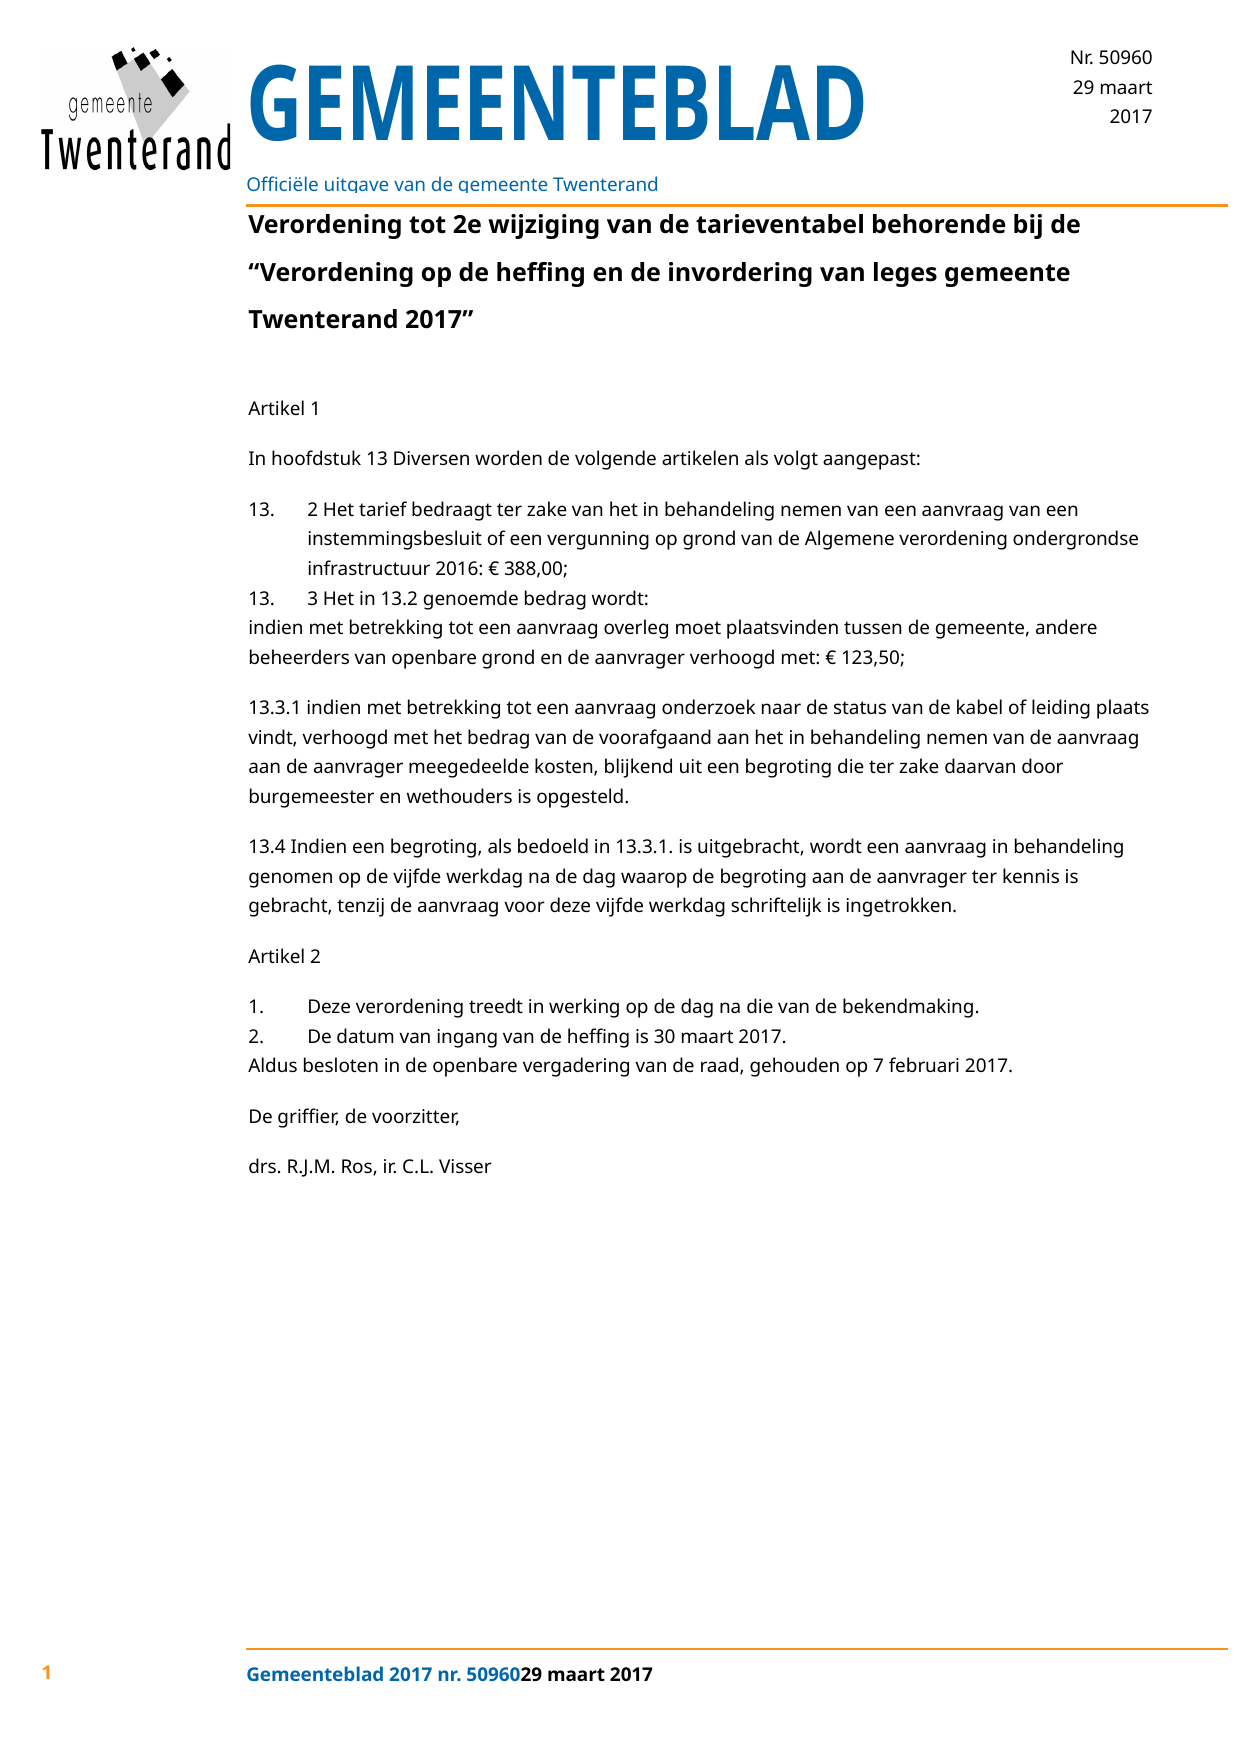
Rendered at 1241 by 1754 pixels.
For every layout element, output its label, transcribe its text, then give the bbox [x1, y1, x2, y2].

text 13.4 Indien een begroting, als bedoeld in 13.3.1. is uitgebracht, wordt een aanvraag in behandeling genomen op de vijfde werkdag na de dag waarop de begroting aan de aanvrager ter kennis is gebracht, tenzij de aanvraag voor deze vijfde werkdag schriftelijk is ingetrokken. [248, 833, 1152, 918]
list Deze verordening treedt in werking op de dag na die van de bekendmaking. [248, 993, 1152, 1019]
text Artikel 2 [248, 943, 1152, 969]
text In hoofdstuk 13 Diversen worden de volgende artikelen als volgt aangepast: [248, 446, 1152, 471]
text Verordening tot 2e wijziging van de tarieventabel behorende bij de “Verordening op de heffing en de invordering van leges gemeente Twenterand 2017” [248, 207, 1152, 336]
text Aldus besloten in de openbare vergadering van de raad, gehouden op 7 februari 2017. [248, 1053, 1152, 1078]
picture [41, 47, 231, 172]
list De datum van ingang van de heffing is 30 maart 2017. [248, 1023, 1152, 1049]
list 3 Het in 13.2 genoemde bedrag wordt: [248, 585, 1152, 610]
text indien met betrekking tot een aanvraag overleg moet plaatsvinden tussen de gemeente, andere beheerders van openbare grond en de aanvrager verhoogd met: € 123,50; [248, 614, 1152, 669]
text De griffier, de voorzitter, [248, 1103, 1152, 1129]
text drs. R.J.M. Ros, ir. C.L. Visser [248, 1153, 1152, 1179]
text Artikel 1 [248, 395, 1152, 421]
list 2 Het tarief bedraagt ter zake van het in behandeling nemen van een aanvraag van een instemmingsbesluit of een vergunning op grond van de Algemene verordening ondergrondse infrastructuur 2016: € 388,00; [248, 496, 1152, 581]
text 13.3.1 indien met betrekking tot een aanvraag onderzoek naar de status van de kabel of leiding plaats vindt, verhoogd met het bedrag van de voorafgaand aan het in behandeling nemen van de aanvraag aan de aanvrager meegedeelde kosten, blijkend uit een begroting die ter zake daarvan door burgemeester en wethouders is opgesteld. [248, 694, 1152, 809]
